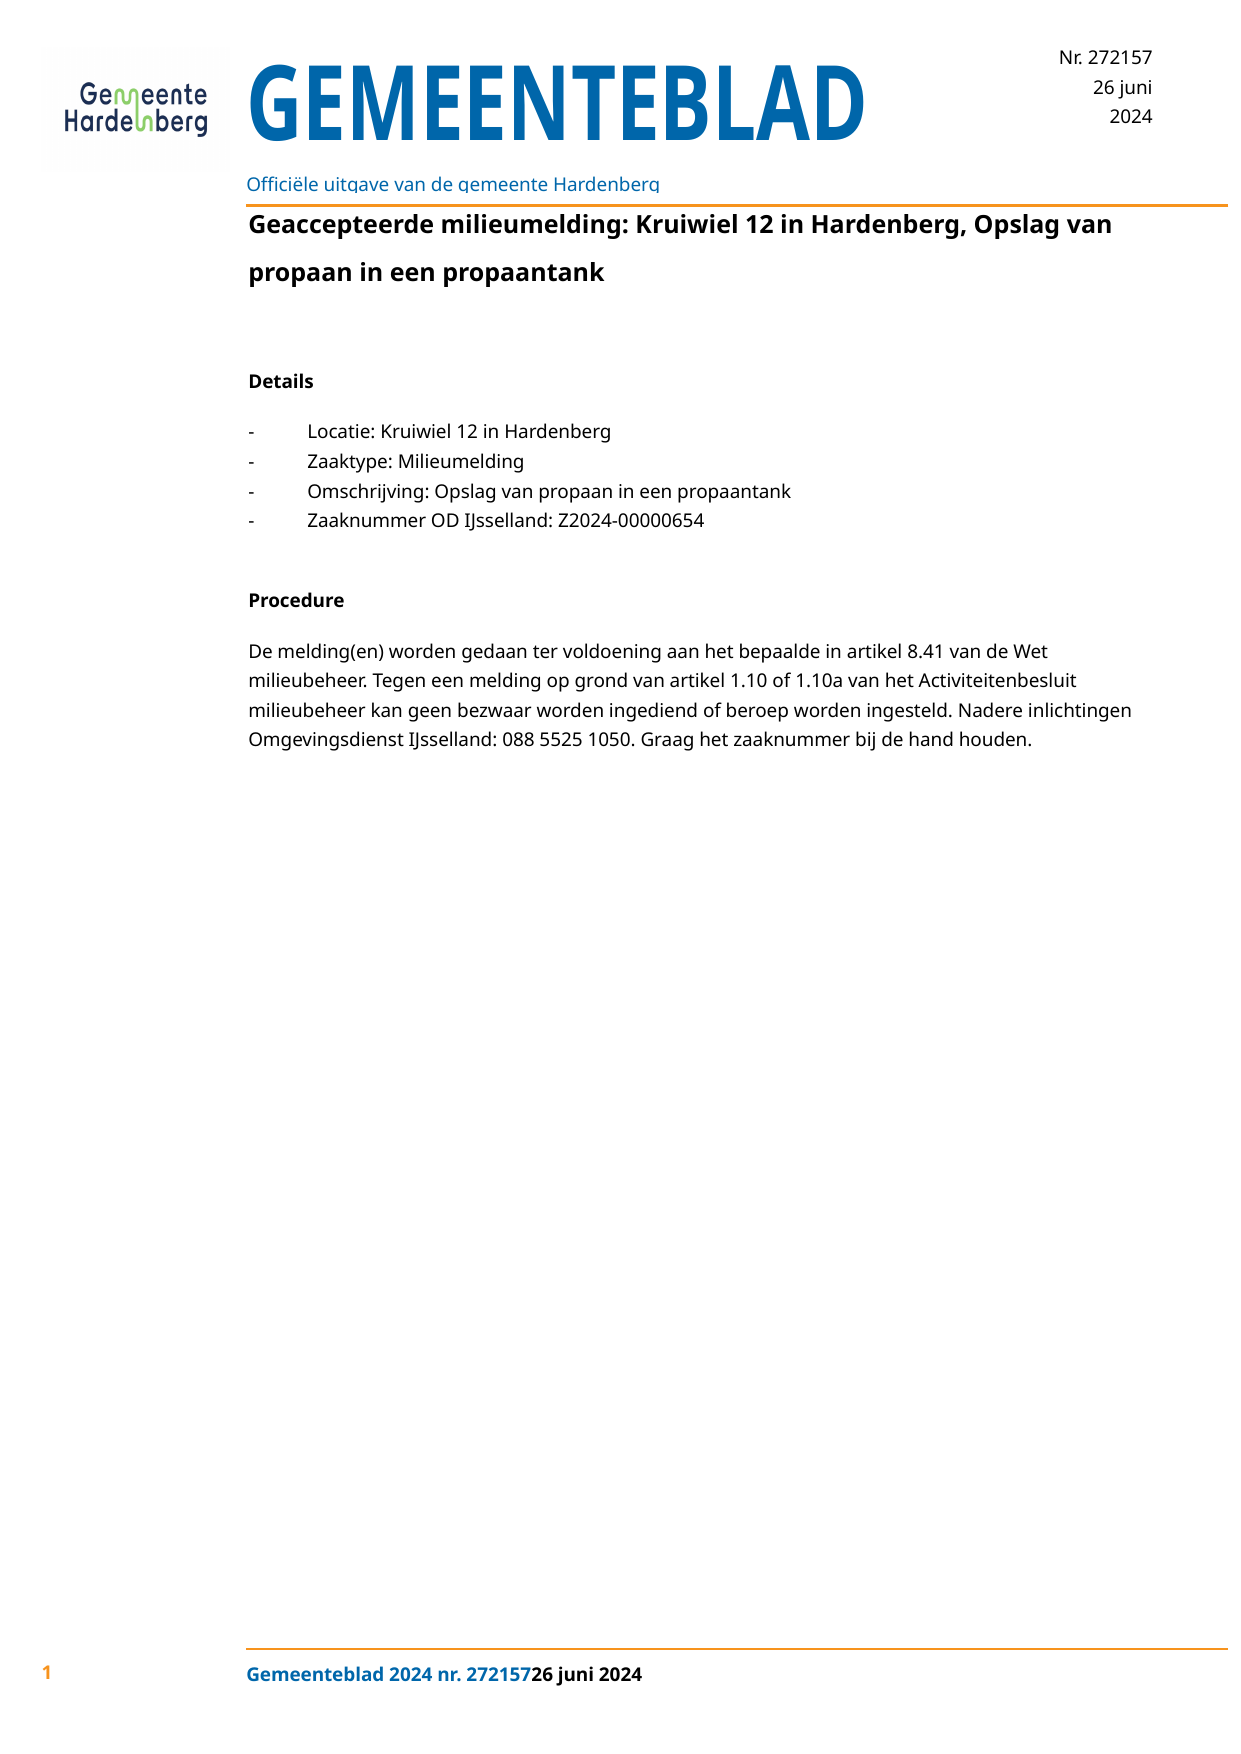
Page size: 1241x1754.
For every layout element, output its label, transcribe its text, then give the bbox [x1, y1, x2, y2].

picture [41, 47, 231, 172]
list Locatie: Kruiwiel 12 in Hardenberg [248, 419, 1152, 444]
text Procedure [248, 587, 1152, 613]
text De melding(en) worden gedaan ter voldoening aan het bepaalde in artikel 8.41 van de Wet milieubeheer. Tegen een melding op grond van artikel 1.10 of 1.10a van het Activiteitenbesluit milieubeheer kan geen bezwaar worden ingediend of beroep worden ingesteld. Nadere inlichtingen Omgevingsdienst IJsselland: 088 5525 1050. Graag het zaaknummer bij de hand houden. [248, 638, 1152, 752]
list Omschrijving: Opslag van propaan in een propaantank [248, 478, 1152, 504]
list Zaaknummer OD IJsselland: Z2024-00000654 [248, 507, 1152, 533]
text Details [248, 368, 1152, 394]
list Zaaktype: Milieumelding [248, 448, 1152, 474]
text Geaccepteerde milieumelding: Kruiwiel 12 in Hardenberg, Opslag van propaan in een propaantank [248, 207, 1152, 288]
